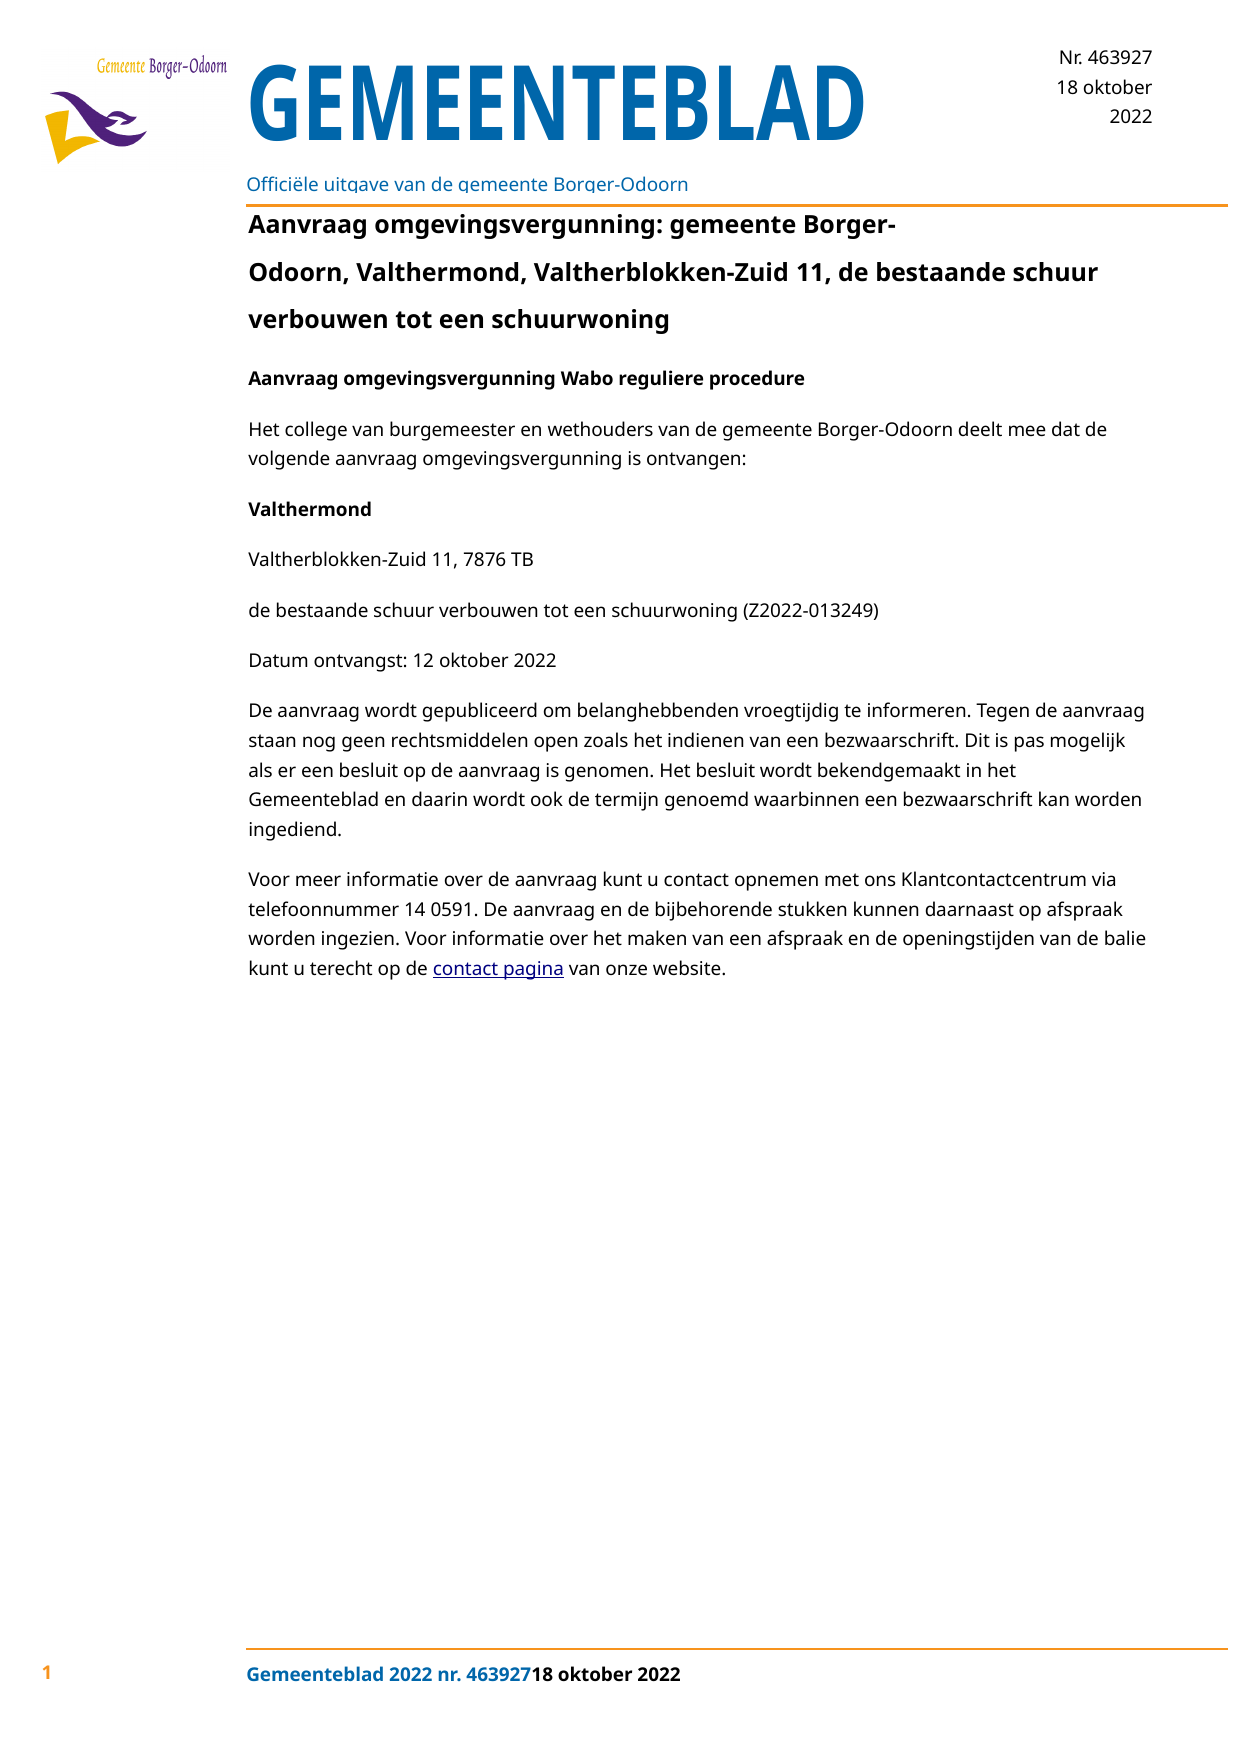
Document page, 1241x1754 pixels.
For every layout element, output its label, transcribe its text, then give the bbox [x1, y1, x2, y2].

text Aanvraag omgevingsvergunning Wabo reguliere procedure [248, 366, 1152, 391]
text Valthermond [248, 496, 1152, 522]
text Datum ontvangst: 12 oktober 2022 [248, 647, 1152, 673]
text De aanvraag wordt gepubliceerd om belanghebbenden vroegtijdig te informeren. Tegen de aanvraag staan nog geen rechtsmiddelen open zoals het indienen van een bezwaarschrift. Dit is pas mogelijk als er een besluit op de aanvraag is genomen. Het besluit wordt bekendgemaakt in het Gemeenteblad en daarin wordt ook de termijn genoemd waarbinnen een bezwaarschrift kan worden ingediend. [248, 698, 1152, 842]
text Valtherblokken-Zuid 11, 7876 TB [248, 546, 1152, 572]
text Voor meer informatie over de aanvraag kunt u contact opnemen met ons Klantcontactcentrum via telefoonnummer 14 0591. De aanvraag en de bijbehorende stukken kunnen daarnaast op afspraak worden ingezien. Voor informatie over het maken van een afspraak en de openingstijden van de balie kunt u terecht op de contact pagina van onze website. [248, 866, 1152, 981]
text Aanvraag omgevingsvergunning: gemeente Borger-Odoorn, Valthermond, Valtherblokken-Zuid 11, de bestaande schuur verbouwen tot een schuurwoning [248, 207, 1152, 336]
text Het college van burgemeester en wethouders van de gemeente Borger-Odoorn deelt mee dat de volgende aanvraag omgevingsvergunning is ontvangen: [248, 416, 1152, 471]
picture [41, 47, 231, 172]
text de bestaande schuur verbouwen tot een schuurwoning (Z2022-013249) [248, 597, 1152, 622]
